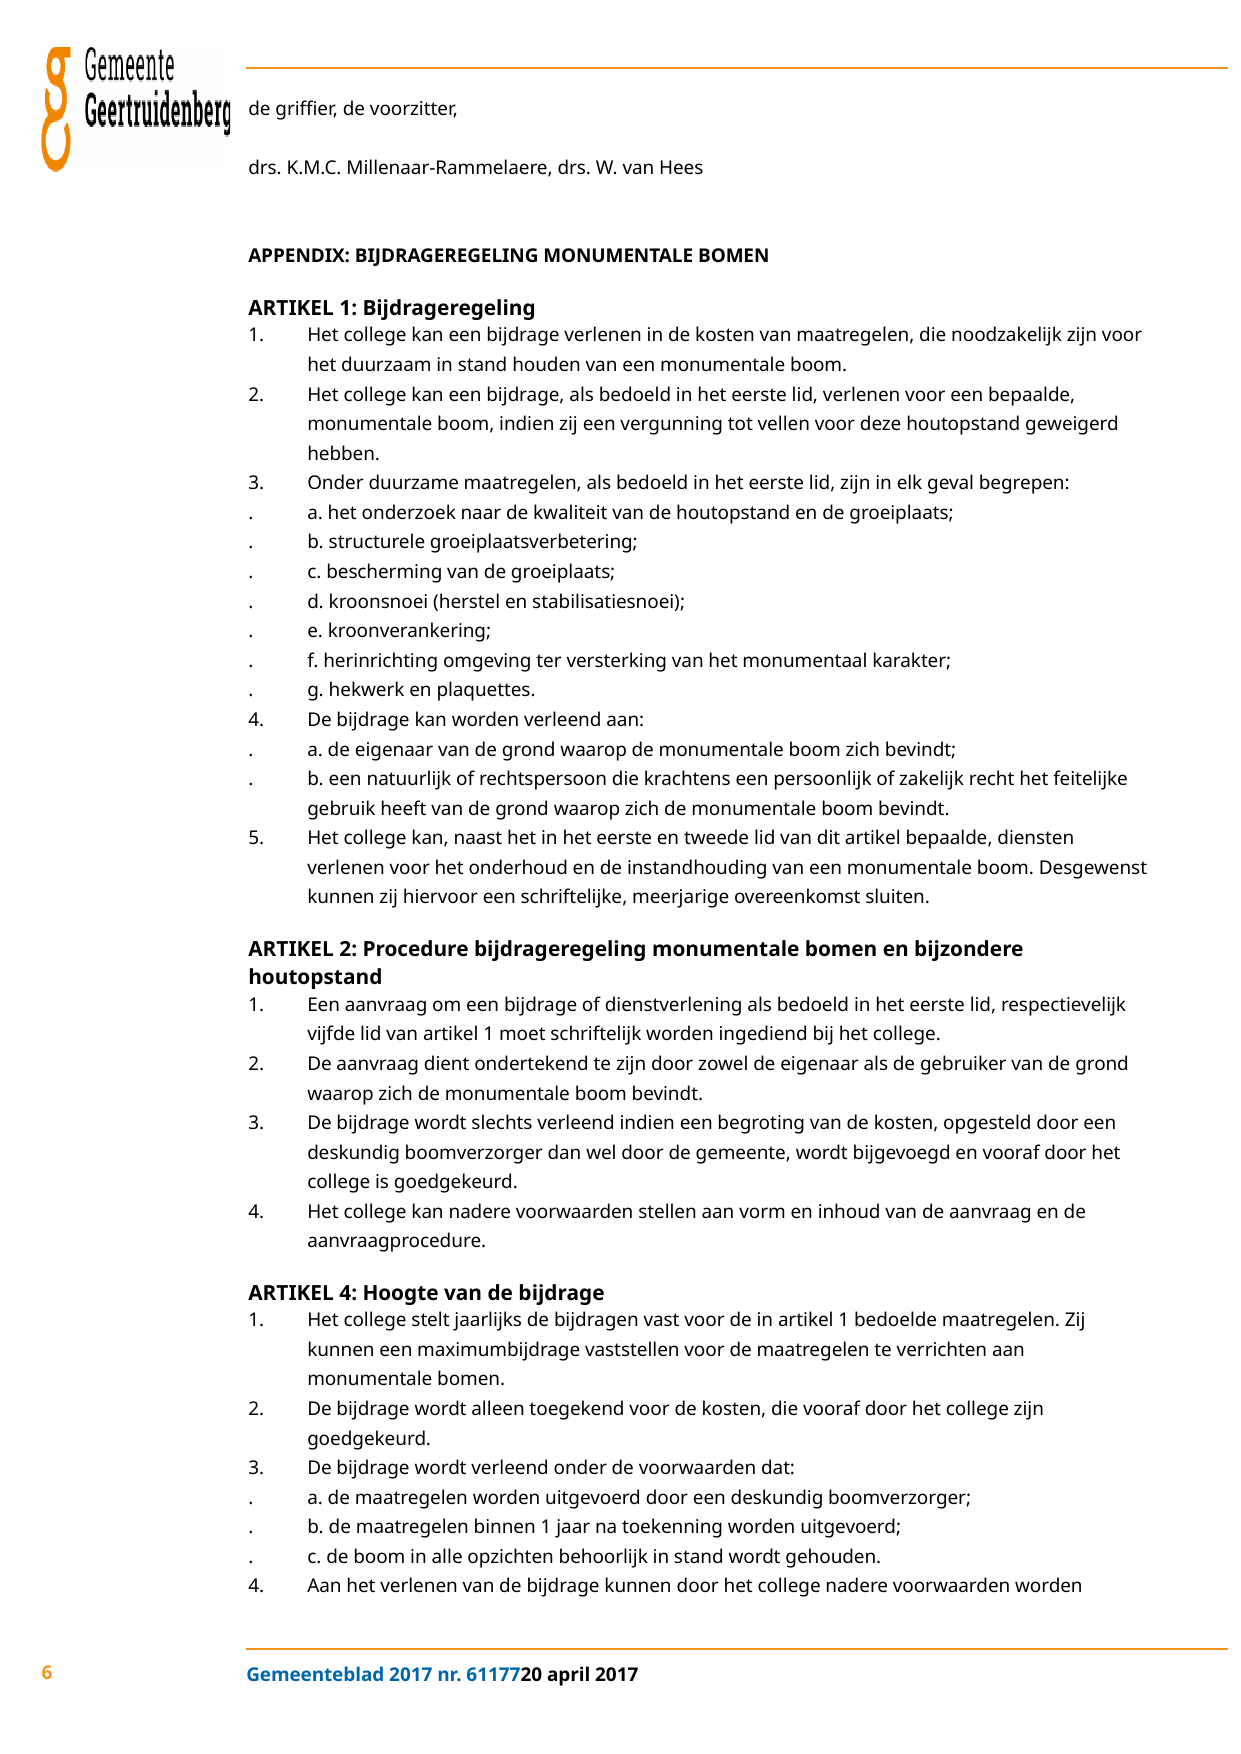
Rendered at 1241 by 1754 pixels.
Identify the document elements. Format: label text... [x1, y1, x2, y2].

list c. de boom in alle opzichten behoorlijk in stand wordt gehouden. [248, 1543, 1152, 1569]
text ARTIKEL 4: Hoogte van de bijdrage [248, 1278, 1152, 1306]
list b. de maatregelen binnen 1 jaar na toekenning worden uitgevoerd; [248, 1513, 1152, 1539]
list c. bescherming van de groeiplaats; [248, 558, 1152, 584]
list De bijdrage wordt slechts verleend indien een begroting van de kosten, opgesteld door een deskundig boomverzorger dan wel door de gemeente, wordt bijgevoegd en vooraf door het college is goedgekeurd. [248, 1109, 1152, 1194]
text ARTIKEL 2: Procedure bijdrageregeling monumentale bomen en bijzondere houtopstand [248, 934, 1152, 991]
list De bijdrage wordt verleend onder de voorwaarden dat: [248, 1454, 1152, 1480]
list Het college kan, naast het in het eerste en tweede lid van dit artikel bepaalde, diensten verlenen voor het onderhoud en de instandhouding van een monumentale boom. Desgewenst kunnen zij hiervoor een schriftelijke, meerjarige overeenkomst sluiten. [248, 824, 1152, 909]
list a. de eigenaar van de grond waarop de monumentale boom zich bevindt; [248, 736, 1152, 761]
picture [41, 47, 231, 172]
list Onder duurzame maatregelen, als bedoeld in het eerste lid, zijn in elk geval begrepen: [248, 469, 1152, 495]
list Het college kan een bijdrage, als bedoeld in het eerste lid, verlenen voor een bepaalde, monumentale boom, indien zij een vergunning tot vellen voor deze houtopstand geweigerd hebben. [248, 381, 1152, 466]
list Het college kan een bijdrage verlenen in de kosten van maatregelen, die noodzakelijk zijn voor het duurzaam in stand houden van een monumentale boom. [248, 322, 1152, 377]
list Het college kan nadere voorwaarden stellen aan vorm en inhoud van de aanvraag en de aanvraagprocedure. [248, 1198, 1152, 1253]
list f. herinrichting omgeving ter versterking van het monumentaal karakter; [248, 647, 1152, 673]
list a. de maatregelen worden uitgevoerd door een deskundig boomverzorger; [248, 1484, 1152, 1510]
list b. een natuurlijk of rechtspersoon die krachtens een persoonlijk of zakelijk recht het feitelijke gebruik heeft van de grond waarop zich de monumentale boom bevindt. [248, 765, 1152, 821]
list De bijdrage kan worden verleend aan: [248, 706, 1152, 732]
list Aan het verlenen van de bijdrage kunnen door het college nadere voorwaarden worden [248, 1573, 1152, 1598]
list a. het onderzoek naar de kwaliteit van de houtopstand en de groeiplaats; [248, 499, 1152, 525]
list De aanvraag dient ondertekend te zijn door zowel de eigenaar als de gebruiker van de grond waarop zich de monumentale boom bevindt. [248, 1050, 1152, 1105]
text APPENDIX: BIJDRAGEREGELING MONUMENTALE BOMEN [248, 243, 1152, 268]
list Een aanvraag om een bijdrage of dienstverlening als bedoeld in het eerste lid, respectievelijk vijfde lid van artikel 1 moet schriftelijk worden ingediend bij het college. [248, 991, 1152, 1046]
list e. kroonverankering; [248, 617, 1152, 643]
list d. kroonsnoei (herstel en stabilisatiesnoei); [248, 588, 1152, 613]
text drs. K.M.C. Millenaar-Rammelaere, drs. W. van Hees [248, 154, 1152, 180]
list De bijdrage wordt alleen toegekend voor de kosten, die vooraf door het college zijn goedgekeurd. [248, 1395, 1152, 1451]
list b. structurele groeiplaatsverbetering; [248, 529, 1152, 554]
list g. hekwerk en plaquettes. [248, 677, 1152, 702]
list Het college stelt jaarlijks de bijdragen vast voor de in artikel 1 bedoelde maatregelen. Zij kunnen een maximumbijdrage vaststellen voor de maatregelen te verrichten aan monumentale bomen. [248, 1306, 1152, 1391]
text ARTIKEL 1: Bijdrageregeling [248, 293, 1152, 322]
text de griffier, de voorzitter, [248, 95, 1152, 121]
